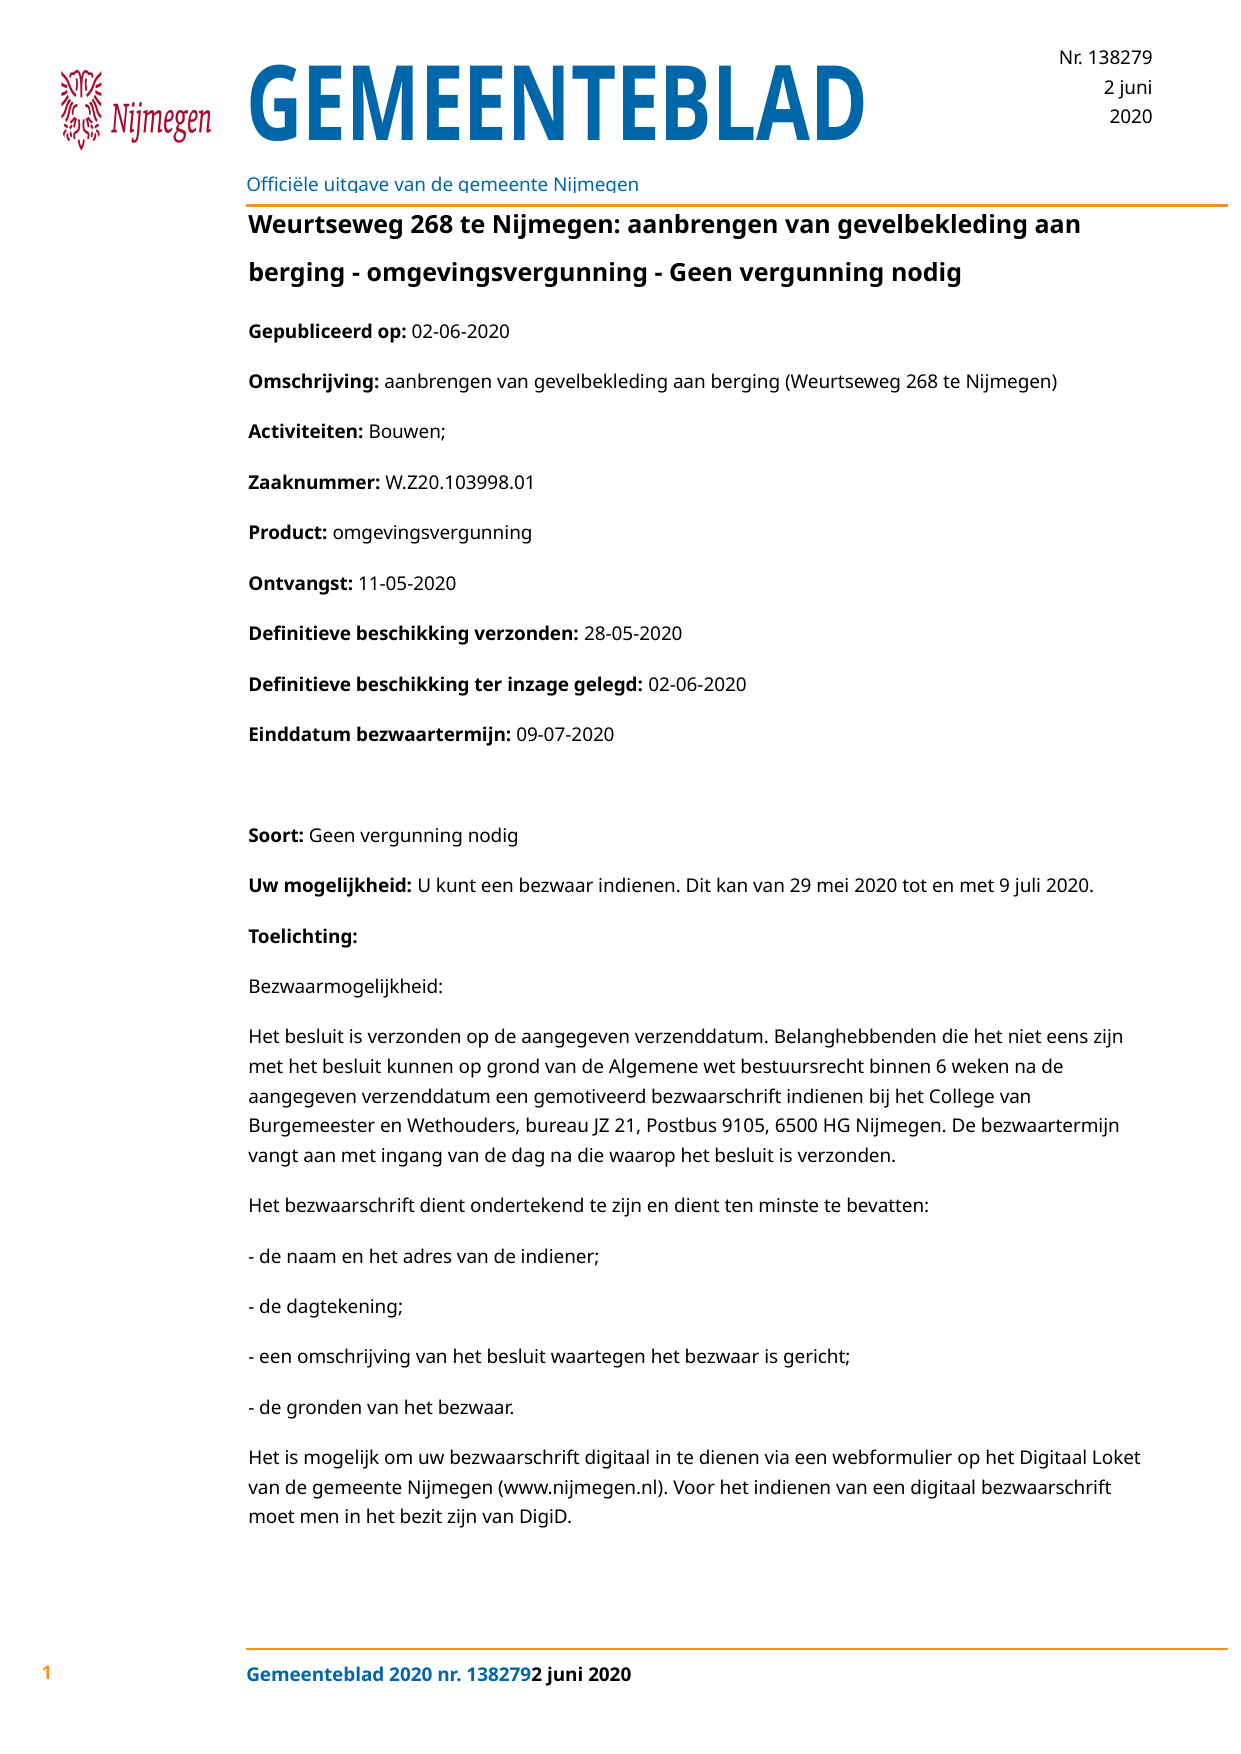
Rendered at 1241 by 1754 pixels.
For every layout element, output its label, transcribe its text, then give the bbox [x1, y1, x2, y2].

text Einddatum bezwaartermijn: 09-07-2020 [248, 721, 1152, 747]
text Omschrijving: aanbrengen van gevelbekleding aan berging (Weurtseweg 268 te Nijmegen) [248, 368, 1152, 394]
text Product: omgevingsvergunning [248, 519, 1152, 545]
text - de gronden van het bezwaar. [248, 1394, 1152, 1420]
text Het besluit is verzonden op de aangegeven verzenddatum. Belanghebbenden die het niet eens zijn met het besluit kunnen op grond van de Algemene wet bestuursrecht binnen 6 weken na de aangegeven verzenddatum een gemotiveerd bezwaarschrift indienen bij het College van Burgemeester en Wethouders, bureau JZ 21, Postbus 9105, 6500 HG Nijmegen. De bezwaartermijn vangt aan met ingang van de dag na die waarop het besluit is verzonden. [248, 1024, 1152, 1168]
text - een omschrijving van het besluit waartegen het bezwaar is gericht; [248, 1344, 1152, 1369]
text Activiteiten: Bouwen; [248, 419, 1152, 444]
text Ontvangst: 11-05-2020 [248, 570, 1152, 596]
text Gepubliceerd op: 02-06-2020 [248, 318, 1152, 344]
text Zaaknummer: W.Z20.103998.01 [248, 469, 1152, 495]
picture [41, 47, 231, 172]
text - de naam en het adres van de indiener; [248, 1243, 1152, 1269]
text Het bezwaarschrift dient ondertekend te zijn en dient ten minste te bevatten: [248, 1192, 1152, 1218]
text Definitieve beschikking verzonden: 28-05-2020 [248, 620, 1152, 646]
text Uw mogelijkheid: U kunt een bezwaar indienen. Dit kan van 29 mei 2020 tot en met 9 juli 2020. [248, 872, 1152, 898]
text Definitieve beschikking ter inzage gelegd: 02-06-2020 [248, 671, 1152, 697]
text - de dagtekening; [248, 1293, 1152, 1319]
text Bezwaarmogelijkheid: [248, 973, 1152, 999]
text Het is mogelijk om uw bezwaarschrift digitaal in te dienen via een webformulier op het Digitaal Loket van de gemeente Nijmegen (www.nijmegen.nl). Voor het indienen van een digitaal bezwaarschrift moet men in het bezit zijn van DigiD. [248, 1444, 1152, 1529]
text Weurtseweg 268 te Nijmegen: aanbrengen van gevelbekleding aan berging - omgevingsvergunning - Geen vergunning nodig [248, 207, 1152, 288]
text Soort: Geen vergunning nodig [248, 822, 1152, 848]
text Toelichting: [248, 923, 1152, 949]
